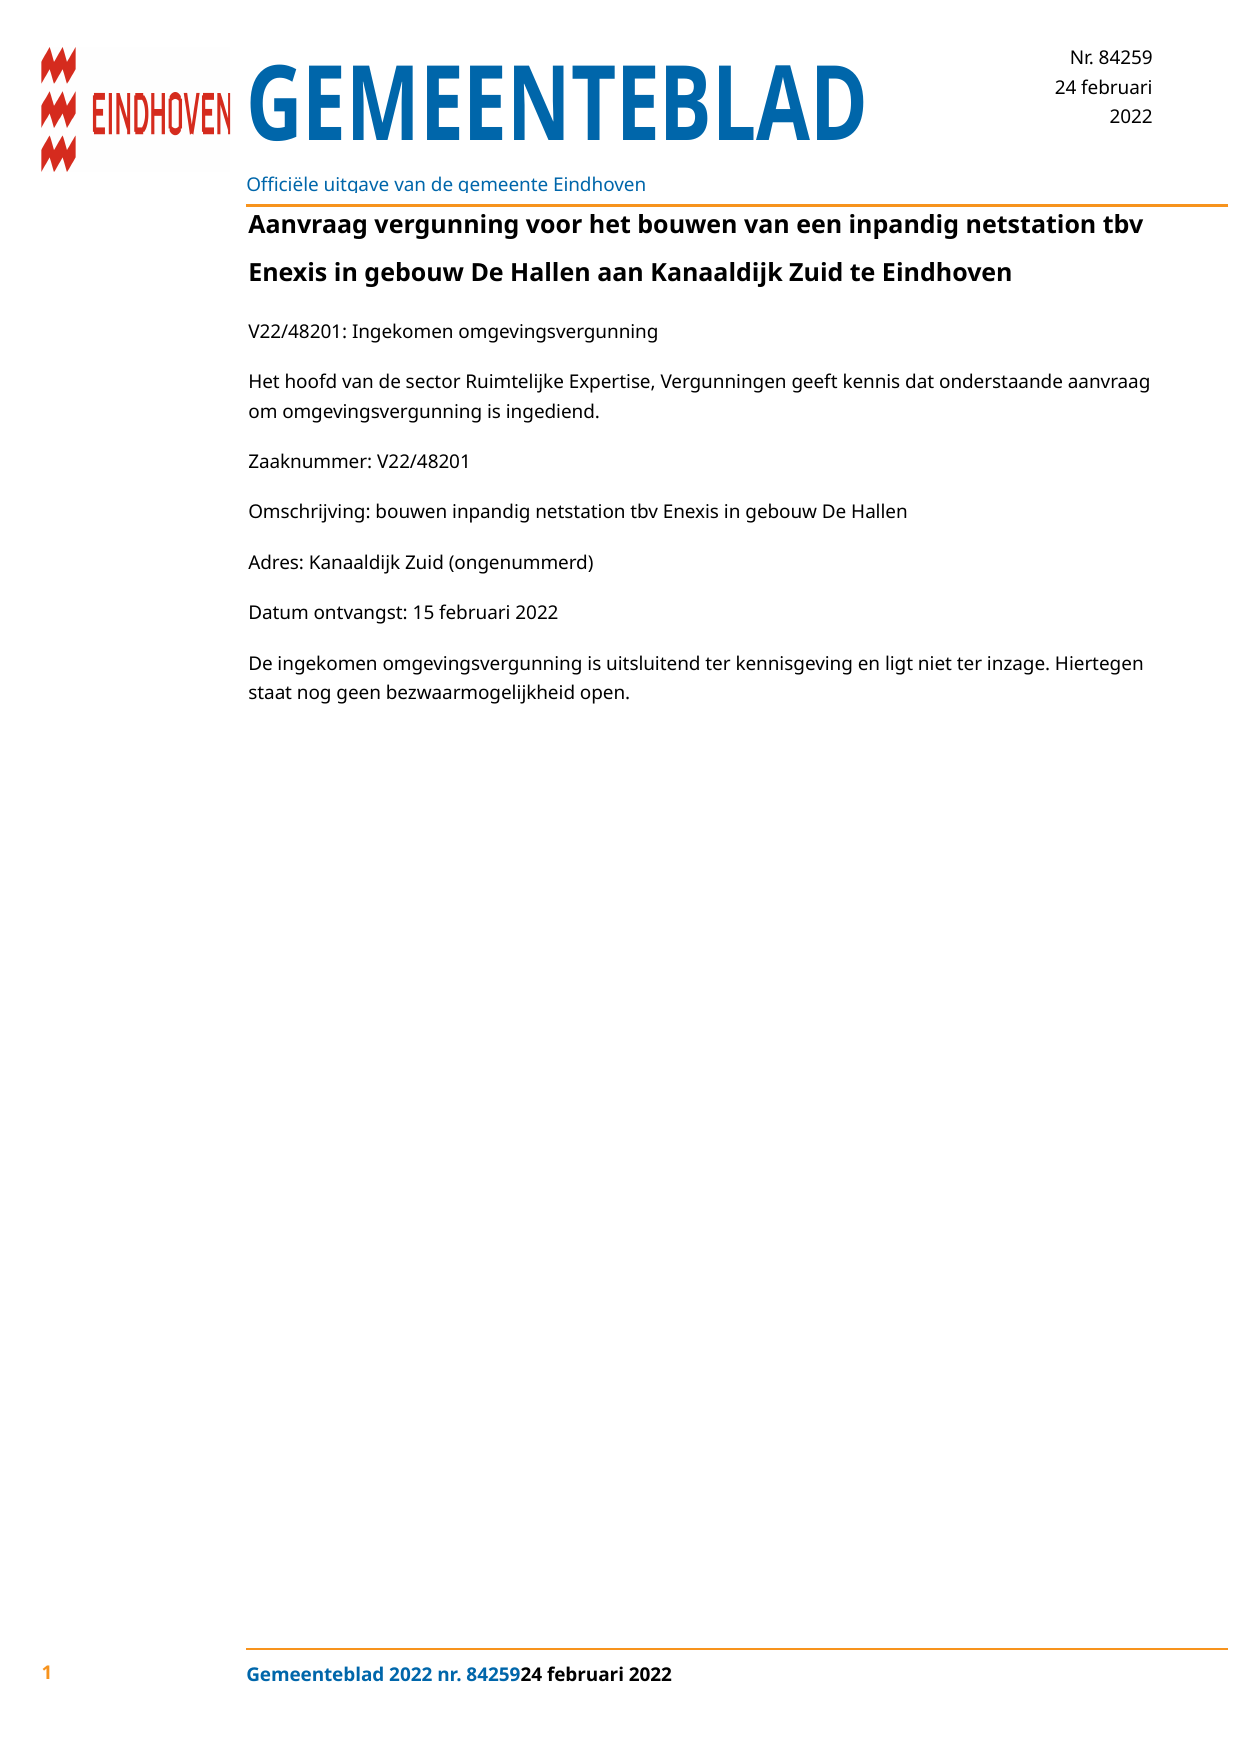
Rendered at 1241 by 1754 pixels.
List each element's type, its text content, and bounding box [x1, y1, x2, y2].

text Omschrijving: bouwen inpandig netstation tbv Enexis in gebouw De Hallen [248, 499, 1152, 524]
text Adres: Kanaaldijk Zuid (ongenummerd) [248, 549, 1152, 575]
text Zaaknummer: V22/48201 [248, 448, 1152, 474]
text V22/48201: Ingekomen omgevingsvergunning [248, 318, 1152, 344]
text Datum ontvangst: 15 februari 2022 [248, 599, 1152, 625]
text De ingekomen omgevingsvergunning is uitsluitend ter kennisgeving en ligt niet ter inzage. Hiertegen staat nog geen bezwaarmogelijkheid open. [248, 650, 1152, 705]
text Aanvraag vergunning voor het bouwen van een inpandig netstation tbv Enexis in gebouw De Hallen aan Kanaaldijk Zuid te Eindhoven [248, 207, 1152, 288]
text Het hoofd van de sector Ruimtelijke Expertise, Vergunningen geeft kennis dat onderstaande aanvraag om omgevingsvergunning is ingediend. [248, 368, 1152, 424]
picture [41, 47, 231, 172]
